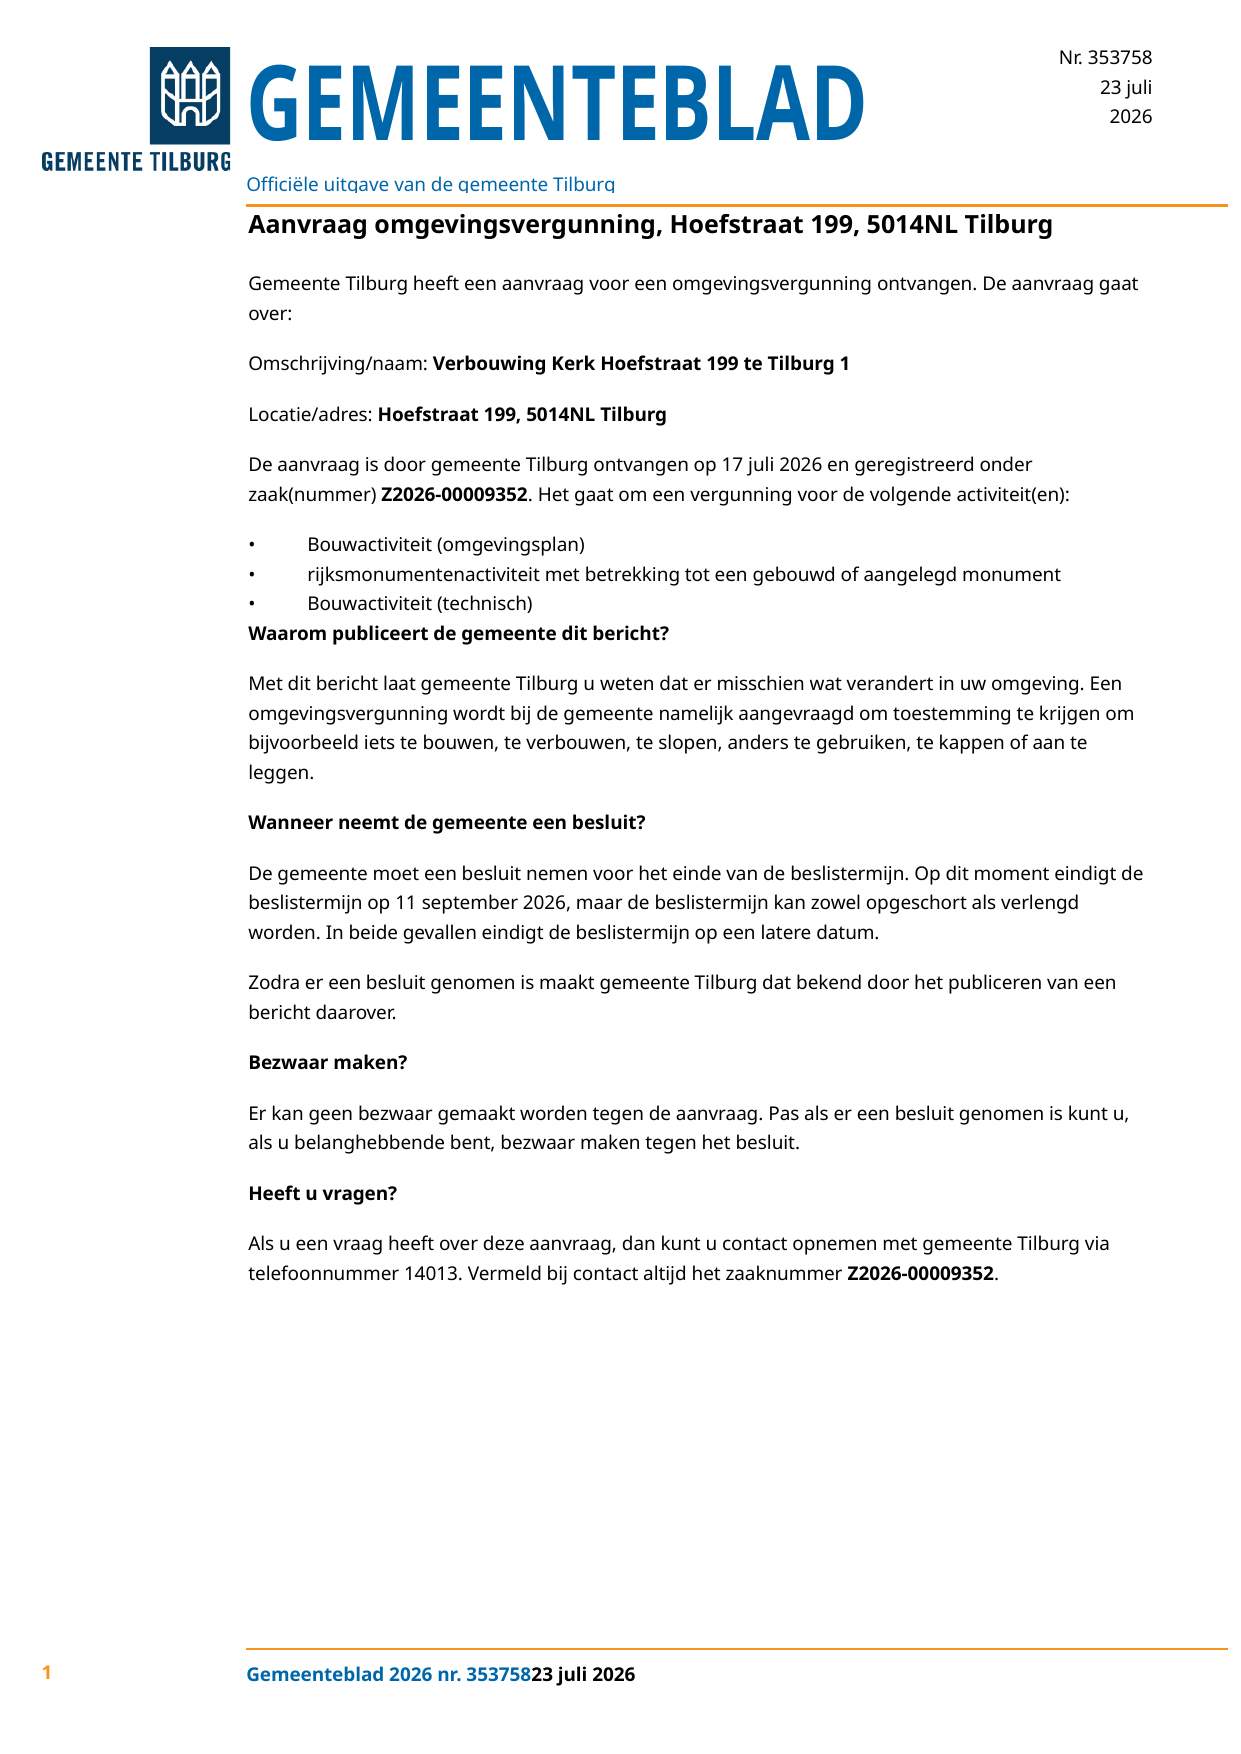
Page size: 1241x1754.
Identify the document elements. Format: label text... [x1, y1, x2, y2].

text Wanneer neemt de gemeente een besluit? [248, 809, 1152, 835]
text De aanvraag is door gemeente Tilburg ontvangen op 17 juli 2026 en geregistreerd onder zaak(nummer) Z2026-00009352. Het gaat om een vergunning voor de volgende activiteit(en): [248, 451, 1152, 506]
text Er kan geen bezwaar gemaakt worden tegen de aanvraag. Pas als er een besluit genomen is kunt u, als u belanghebbende bent, bezwaar maken tegen het besluit. [248, 1100, 1152, 1155]
list rijksmonumentenactiviteit met betrekking tot een gebouwd of aangelegd monument [248, 561, 1152, 586]
list Bouwactiviteit (omgevingsplan) [248, 531, 1152, 557]
text Gemeente Tilburg heeft een aanvraag voor een omgevingsvergunning ontvangen. De aanvraag gaat over: [248, 270, 1152, 326]
text Waarom publiceert de gemeente dit bericht? [248, 620, 1152, 646]
text Locatie/adres: Hoefstraat 199, 5014NL Tilburg [248, 401, 1152, 426]
text Bezwaar maken? [248, 1049, 1152, 1075]
list Bouwactiviteit (technisch) [248, 590, 1152, 616]
text Zodra er een besluit genomen is maakt gemeente Tilburg dat bekend door het publiceren van een bericht daarover. [248, 969, 1152, 1025]
text Aanvraag omgevingsvergunning, Hoefstraat 199, 5014NL Tilburg [248, 207, 1152, 241]
text Omschrijving/naam: Verbouwing Kerk Hoefstraat 199 te Tilburg 1 [248, 350, 1152, 376]
picture [41, 47, 231, 172]
text De gemeente moet een besluit nemen voor het einde van de beslistermijn. Op dit moment eindigt de beslistermijn op 11 september 2026, maar de beslistermijn kan zowel opgeschort als verlengd worden. In beide gevallen eindigt de beslistermijn op een latere datum. [248, 860, 1152, 945]
text Met dit bericht laat gemeente Tilburg u weten dat er misschien wat verandert in uw omgeving. Een omgevingsvergunning wordt bij de gemeente namelijk aangevraagd om toestemming te krijgen om bijvoorbeeld iets te bouwen, te verbouwen, te slopen, anders te gebruiken, te kappen of aan te leggen. [248, 670, 1152, 785]
text Heeft u vragen? [248, 1180, 1152, 1206]
text Als u een vraag heeft over deze aanvraag, dan kunt u contact opnemen met gemeente Tilburg via telefoonnummer 14013. Vermeld bij contact altijd het zaaknummer Z2026-00009352. [248, 1230, 1152, 1286]
